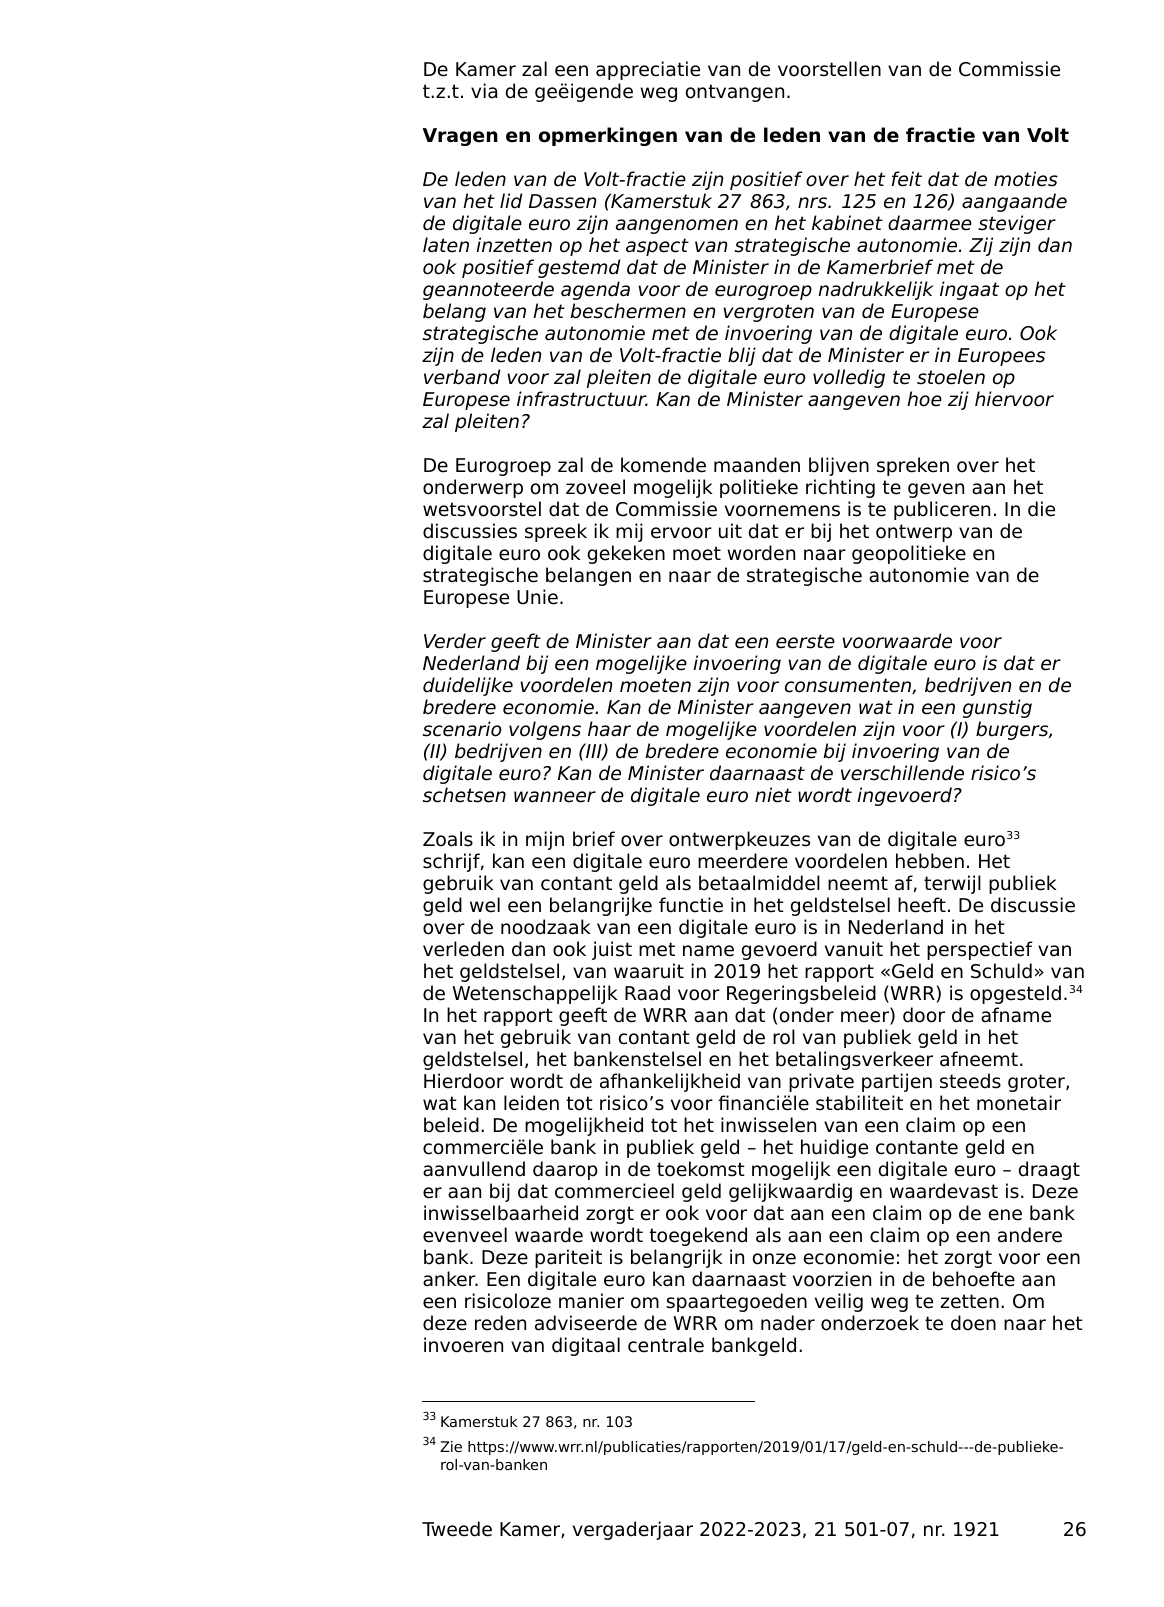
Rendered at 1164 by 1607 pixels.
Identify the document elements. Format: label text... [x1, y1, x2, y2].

text Zoals ik in mijn brief over ontwerpkeuzes van de digitale euro schrijf, kan een digitale euro meerdere voordelen hebben. Het gebruik van contant geld als betaalmiddel neemt af, terwijl publiek geld wel een belangrijke functie in het geldstelsel heeft. De discussie over de noodzaak van een digitale euro is in Nederland in het verleden dan ook juist met name gevoerd vanuit het perspectief van het geldstelsel, van waaruit in 2019 het rapport «Geld en Schuld» van de Wetenschappelijk Raad voor Regeringsbeleid (WRR) is opgesteld. In het rapport geeft de WRR aan dat (onder meer) door de afname van het gebruik van contant geld de rol van publiek geld in het geldstelsel, het bankenstelsel en het betalingsverkeer afneemt. Hierdoor wordt de afhankelijkheid van private partijen steeds groter, wat kan leiden tot risico’s voor financiële stabiliteit en het monetair beleid. De mogelijkheid tot het inwisselen van een claim op een commerciële bank in publiek geld – het huidige contante geld en aanvullend daarop in de toekomst mogelijk een digitale euro – draagt er aan bij dat commercieel geld gelijkwaardig en waardevast is. Deze inwisselbaarheid zorgt er ook voor dat aan een claim op de ene bank evenveel waarde wordt toegekend als aan een claim op een andere bank. Deze pariteit is belangrijk in onze economie: het zorgt voor een anker. Een digitale euro kan daarnaast voorzien in de behoefte aan een risicoloze manier om spaartegoeden veilig weg te zetten. Om deze reden adviseerde de WRR om nader onderzoek te doen naar het invoeren van digitaal centrale bankgeld. [422, 829, 1087, 1357]
text Zie https://www.wrr.nl/publicaties/rapporten/2019/01/17/geld-en-schuld---de-publieke-rol-van-banken [422, 1435, 1087, 1474]
text De leden van de Volt-fractie zijn positief over het feit dat de moties van het lid Dassen (Kamerstuk 27 863, nrs. 125 en 126) aangaande de digitale euro zijn aangenomen en het kabinet daarmee steviger laten inzetten op het aspect van strategische autonomie. Zij zijn dan ook positief gestemd dat de Minister in de Kamerbrief met de geannoteerde agenda voor de eurogroep nadrukkelijk ingaat op het belang van het beschermen en vergroten van de Europese strategische autonomie met de invoering van de digitale euro. Ook zijn de leden van de Volt-fractie blij dat de Minister er in Europees verband voor zal pleiten de digitale euro volledig te stoelen op Europese infrastructuur. Kan de Minister aangeven hoe zij hiervoor zal pleiten? [422, 169, 1087, 433]
text Verder geeft de Minister aan dat een eerste voorwaarde voor Nederland bij een mogelijke invoering van de digitale euro is dat er duidelijke voordelen moeten zijn voor consumenten, bedrijven en de bredere economie. Kan de Minister aangeven wat in een gunstig scenario volgens haar de mogelijke voordelen zijn voor (I) burgers, (II) bedrijven en (III) de bredere economie bij invoering van de digitale euro? Kan de Minister daarnaast de verschillende risico’s schetsen wanneer de digitale euro niet wordt ingevoerd? [422, 631, 1087, 807]
text De Eurogroep zal de komende maanden blijven spreken over het onderwerp om zoveel mogelijk politieke richting te geven aan het wetsvoorstel dat de Commissie voornemens is te publiceren. In die discussies spreek ik mij ervoor uit dat er bij het ontwerp van de digitale euro ook gekeken moet worden naar geopolitieke en strategische belangen en naar de strategische autonomie van de Europese Unie. [422, 455, 1087, 609]
text De Kamer zal een appreciatie van de voorstellen van de Commissie t.z.t. via de geëigende weg ontvangen. [422, 59, 1087, 103]
subtitle Vragen en opmerkingen van de leden van de fractie van Volt [422, 125, 1087, 147]
text Kamerstuk 27 863, nr. 103 [422, 1410, 1087, 1432]
